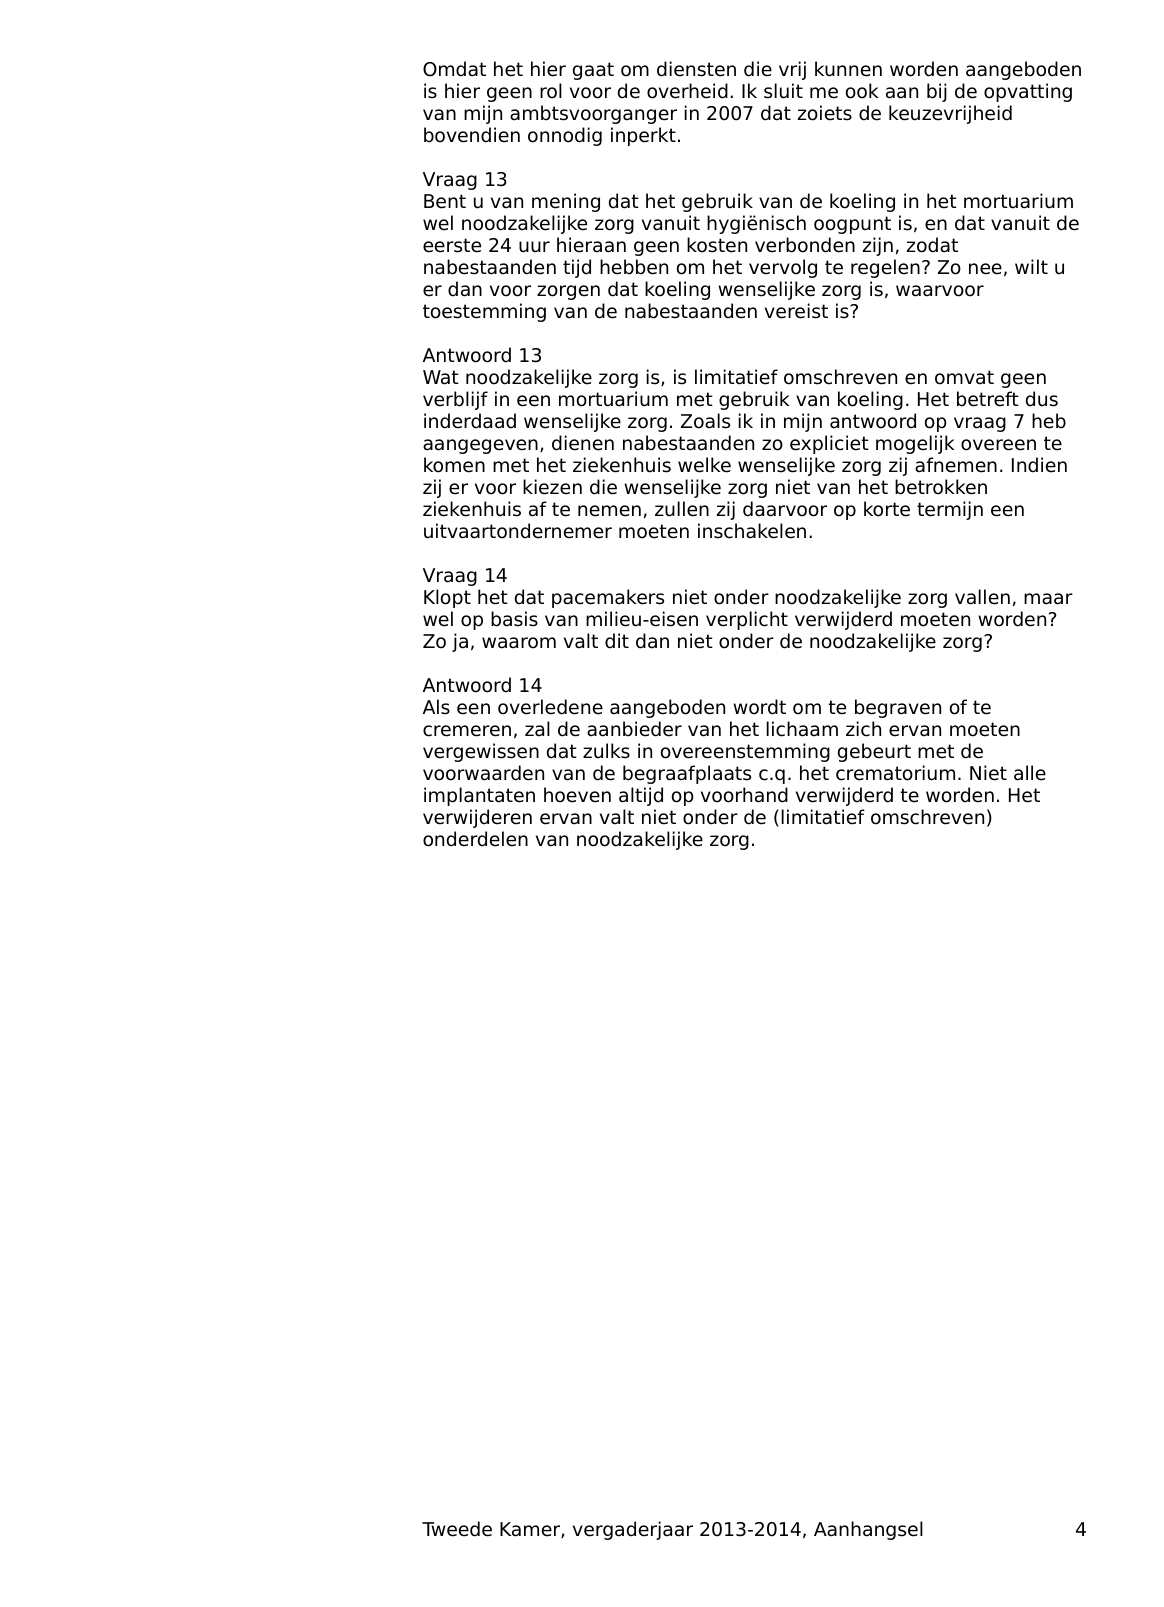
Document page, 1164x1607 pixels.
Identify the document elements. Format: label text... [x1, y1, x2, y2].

text Omdat het hier gaat om diensten die vrij kunnen worden aangeboden is hier geen rol voor de overheid. Ik sluit me ook aan bij de opvatting van mijn ambtsvoorganger in 2007 dat zoiets de keuzevrijheid bovendien onnodig inperkt. [422, 59, 1087, 147]
text Klopt het dat pacemakers niet onder noodzakelijke zorg vallen, maar wel op basis van milieu-eisen verplicht verwijderd moeten worden? Zo ja, waarom valt dit dan niet onder de noodzakelijke zorg? [422, 587, 1087, 653]
text Antwoord 13 [422, 345, 1087, 367]
text Vraag 14 [422, 565, 1087, 587]
text Bent u van mening dat het gebruik van de koeling in het mortuarium wel noodzakelijke zorg vanuit hygiënisch oogpunt is, en dat vanuit de eerste 24 uur hieraan geen kosten verbonden zijn, zodat nabestaanden tijd hebben om het vervolg te regelen? Zo nee, wilt u er dan voor zorgen dat koeling wenselijke zorg is, waarvoor toestemming van de nabestaanden vereist is? [422, 191, 1087, 323]
text Als een overledene aangeboden wordt om te begraven of te cremeren, zal de aanbieder van het lichaam zich ervan moeten vergewissen dat zulks in overeenstemming gebeurt met de voorwaarden van de begraafplaats c.q. het crematorium. Niet alle implantaten hoeven altijd op voorhand verwijderd te worden. Het verwijderen ervan valt niet onder de (limitatief omschreven) onderdelen van noodzakelijke zorg. [422, 697, 1087, 851]
text Wat noodzakelijke zorg is, is limitatief omschreven en omvat geen verblijf in een mortuarium met gebruik van koeling. Het betreft dus inderdaad wenselijke zorg. Zoals ik in mijn antwoord op vraag 7 heb aangegeven, dienen nabestaanden zo expliciet mogelijk overeen te komen met het ziekenhuis welke wenselijke zorg zij afnemen. Indien zij er voor kiezen die wenselijke zorg niet van het betrokken ziekenhuis af te nemen, zullen zij daarvoor op korte termijn een uitvaartondernemer moeten inschakelen. [422, 367, 1087, 543]
text Vraag 13 [422, 169, 1087, 191]
text Antwoord 14 [422, 675, 1087, 697]
